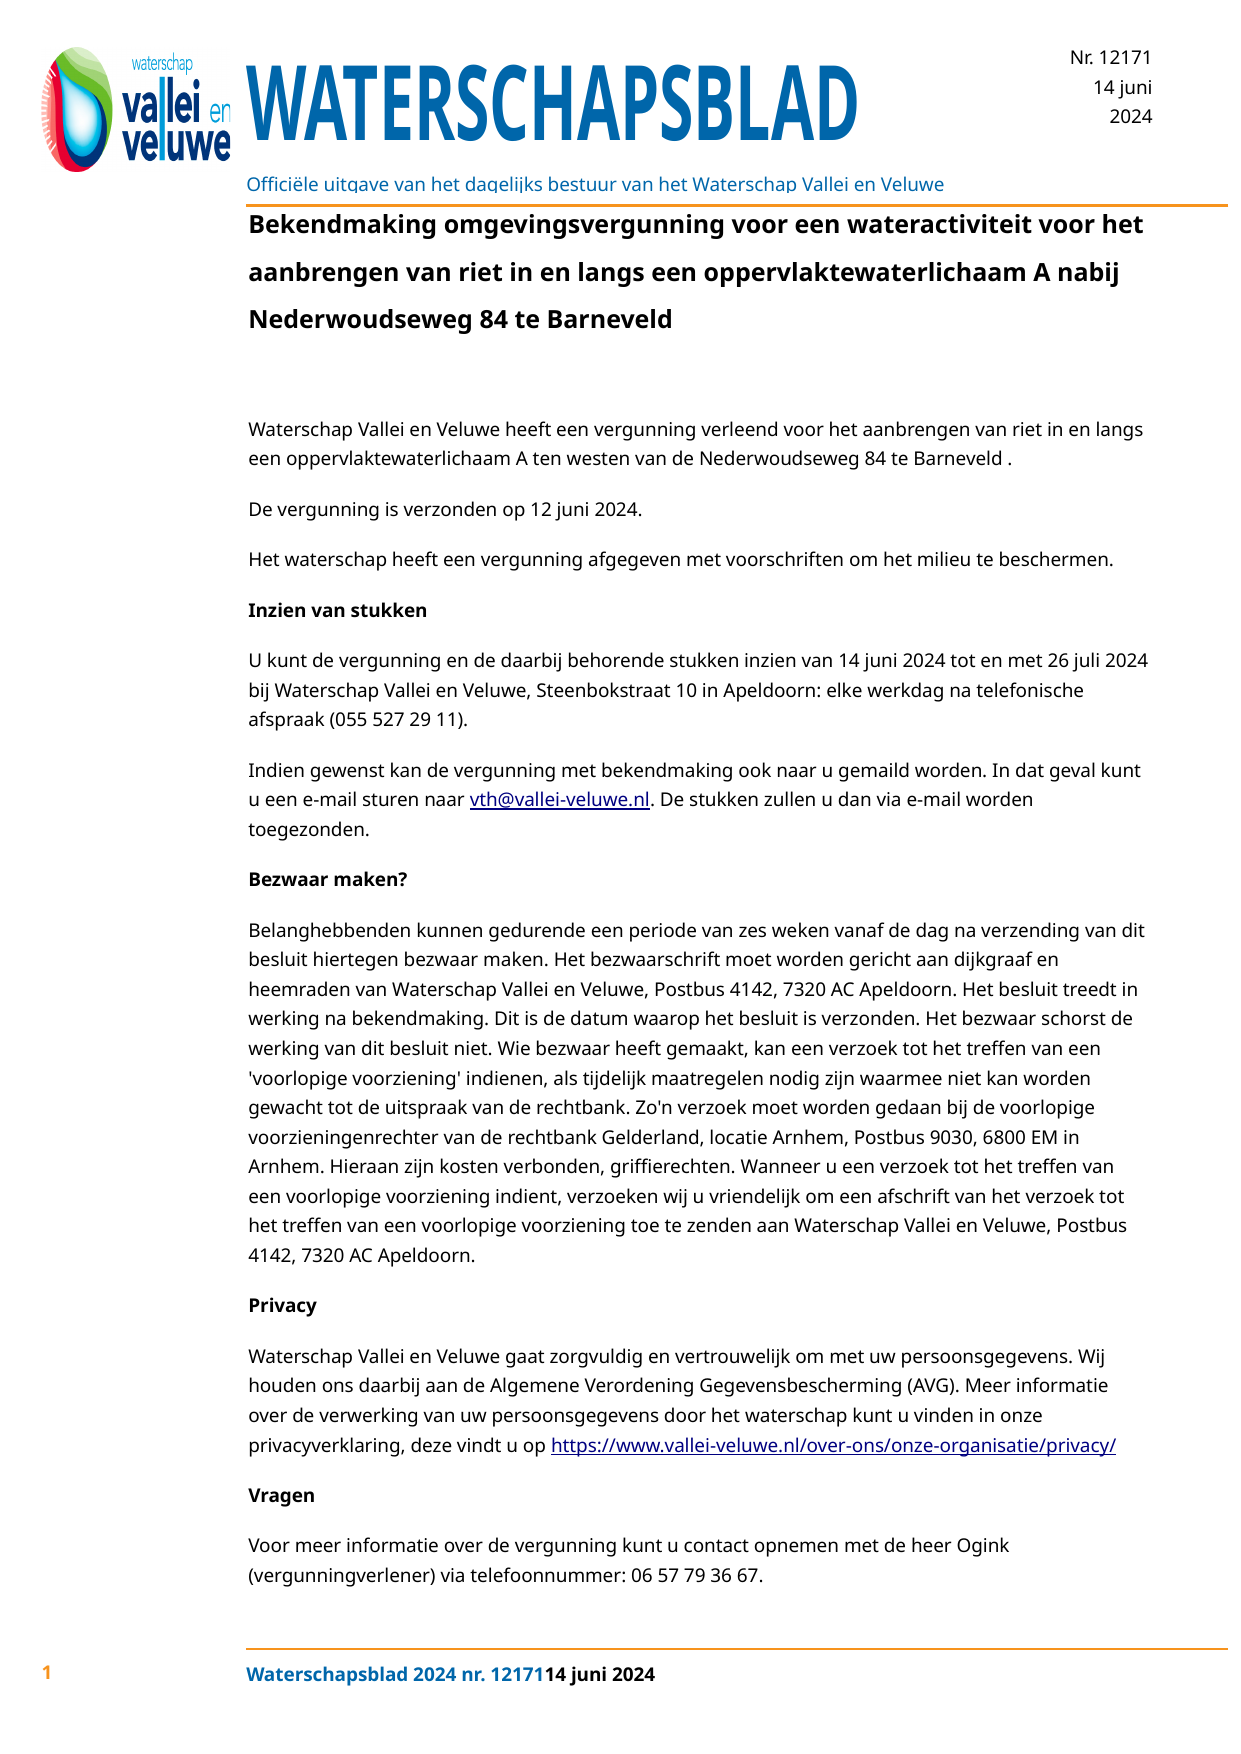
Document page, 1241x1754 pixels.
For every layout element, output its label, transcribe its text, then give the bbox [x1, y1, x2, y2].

text Indien gewenst kan de vergunning met bekendmaking ook naar u gemaild worden. In dat geval kunt u een e-mail sturen naar vth@vallei-veluwe.nl. De stukken zullen u dan via e-mail worden toegezonden. [248, 757, 1152, 842]
text Waterschap Vallei en Veluwe gaat zorgvuldig en vertrouwelijk om met uw persoonsgegevens. Wij houden ons daarbij aan de Algemene Verordening Gegevensbescherming (AVG). Meer informatie over de verwerking van uw persoonsgegevens door het waterschap kunt u vinden in onze privacyverklaring, deze vindt u op https://www.vallei-veluwe.nl/over-ons/onze-organisatie/privacy/ [248, 1343, 1152, 1457]
text Voor meer informatie over de vergunning kunt u contact opnemen met de heer Ogink (vergunningverlener) via telefoonnummer: 06 57 79 36 67. [248, 1533, 1152, 1588]
text Vragen [248, 1482, 1152, 1508]
text De vergunning is verzonden op 12 juni 2024. [248, 496, 1152, 522]
text Waterschap Vallei en Veluwe heeft een vergunning verleend voor het aanbrengen van riet in en langs een oppervlaktewaterlichaam A ten westen van de Nederwoudseweg 84 te Barneveld . [248, 416, 1152, 471]
text Inzien van stukken [248, 597, 1152, 622]
text Bezwaar maken? [248, 866, 1152, 892]
text Privacy [248, 1293, 1152, 1318]
text U kunt de vergunning en de daarbij behorende stukken inzien van 14 juni 2024 tot en met 26 juli 2024 bij Waterschap Vallei en Veluwe, Steenbokstraat 10 in Apeldoorn: elke werkdag na telefonische afspraak (055 527 29 11). [248, 647, 1152, 732]
picture [41, 47, 231, 172]
text Het waterschap heeft een vergunning afgegeven met voorschriften om het milieu te beschermen. [248, 546, 1152, 572]
text Bekendmaking omgevingsvergunning voor een wateractiviteit voor het aanbrengen van riet in en langs een oppervlaktewaterlichaam A nabij Nederwoudseweg 84 te Barneveld [248, 207, 1152, 336]
text Belanghebbenden kunnen gedurende een periode van zes weken vanaf de dag na verzending van dit besluit hiertegen bezwaar maken. Het bezwaarschrift moet worden gericht aan dijkgraaf en heemraden van Waterschap Vallei en Veluwe, Postbus 4142, 7320 AC Apeldoorn. Het besluit treedt in werking na bekendmaking. Dit is de datum waarop het besluit is verzonden. Het bezwaar schorst de werking van dit besluit niet. Wie bezwaar heeft gemaakt, kan een verzoek tot het treffen van een 'voorlopige voorziening' indienen, als tijdelijk maatregelen nodig zijn waarmee niet kan worden gewacht tot de uitspraak van de rechtbank. Zo'n verzoek moet worden gedaan bij de voorlopige voorzieningenrechter van de rechtbank Gelderland, locatie Arnhem, Postbus 9030, 6800 EM in Arnhem. Hieraan zijn kosten verbonden, griffierechten. Wanneer u een verzoek tot het treffen van een voorlopige voorziening indient, verzoeken wij u vriendelijk om een afschrift van het verzoek tot het treffen van een voorlopige voorziening toe te zenden aan Waterschap Vallei en Veluwe, Postbus 4142, 7320 AC Apeldoorn. [248, 917, 1152, 1268]
